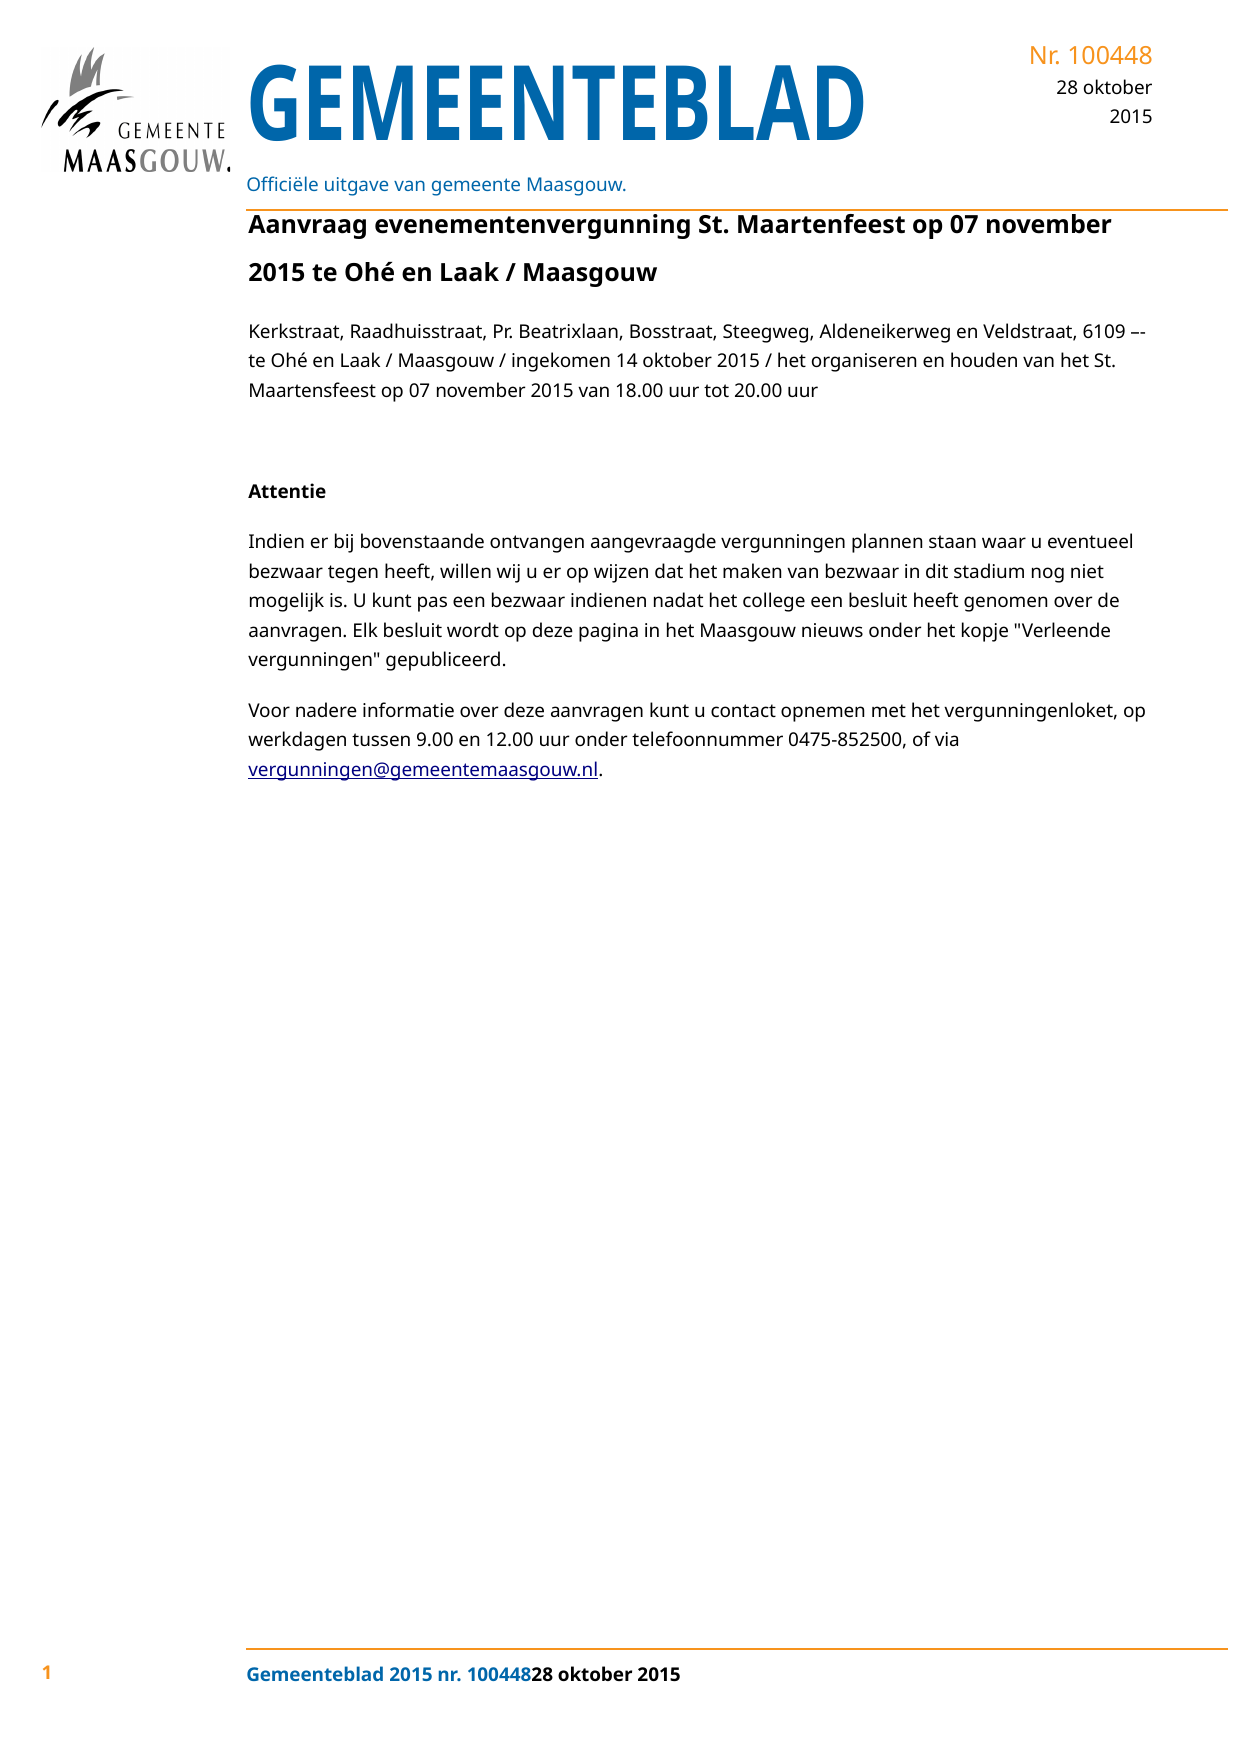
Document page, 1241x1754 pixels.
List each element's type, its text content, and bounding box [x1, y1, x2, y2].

picture [41, 47, 231, 172]
text Kerkstraat, Raadhuisstraat, Pr. Beatrixlaan, Bosstraat, Steegweg, Aldeneikerweg en Veldstraat, 6109 –- te Ohé en Laak / Maasgouw / ingekomen 14 oktober 2015 / het organiseren en houden van het St. Maartensfeest op 07 november 2015 van 18.00 uur tot 20.00 uur [248, 318, 1152, 403]
text Voor nadere informatie over deze aanvragen kunt u contact opnemen met het vergunningenloket, op werkdagen tussen 9.00 en 12.00 uur onder telefoonnummer 0475-852500, of via vergunningen@gemeentemaasgouw.nl. [248, 697, 1152, 782]
text Attentie [248, 478, 1152, 504]
text Indien er bij bovenstaande ontvangen aangevraagde vergunningen plannen staan waar u eventueel bezwaar tegen heeft, willen wij u er op wijzen dat het maken van bezwaar in dit stadium nog niet mogelijk is. U kunt pas een bezwaar indienen nadat het college een besluit heeft genomen over de aanvragen. Elk besluit wordt op deze pagina in het Maasgouw nieuws onder het kopje "Verleende vergunningen" gepubliceerd. [248, 528, 1152, 672]
text Aanvraag evenementenvergunning St. Maartenfeest op 07 november 2015 te Ohé en Laak / Maasgouw [248, 211, 1152, 288]
